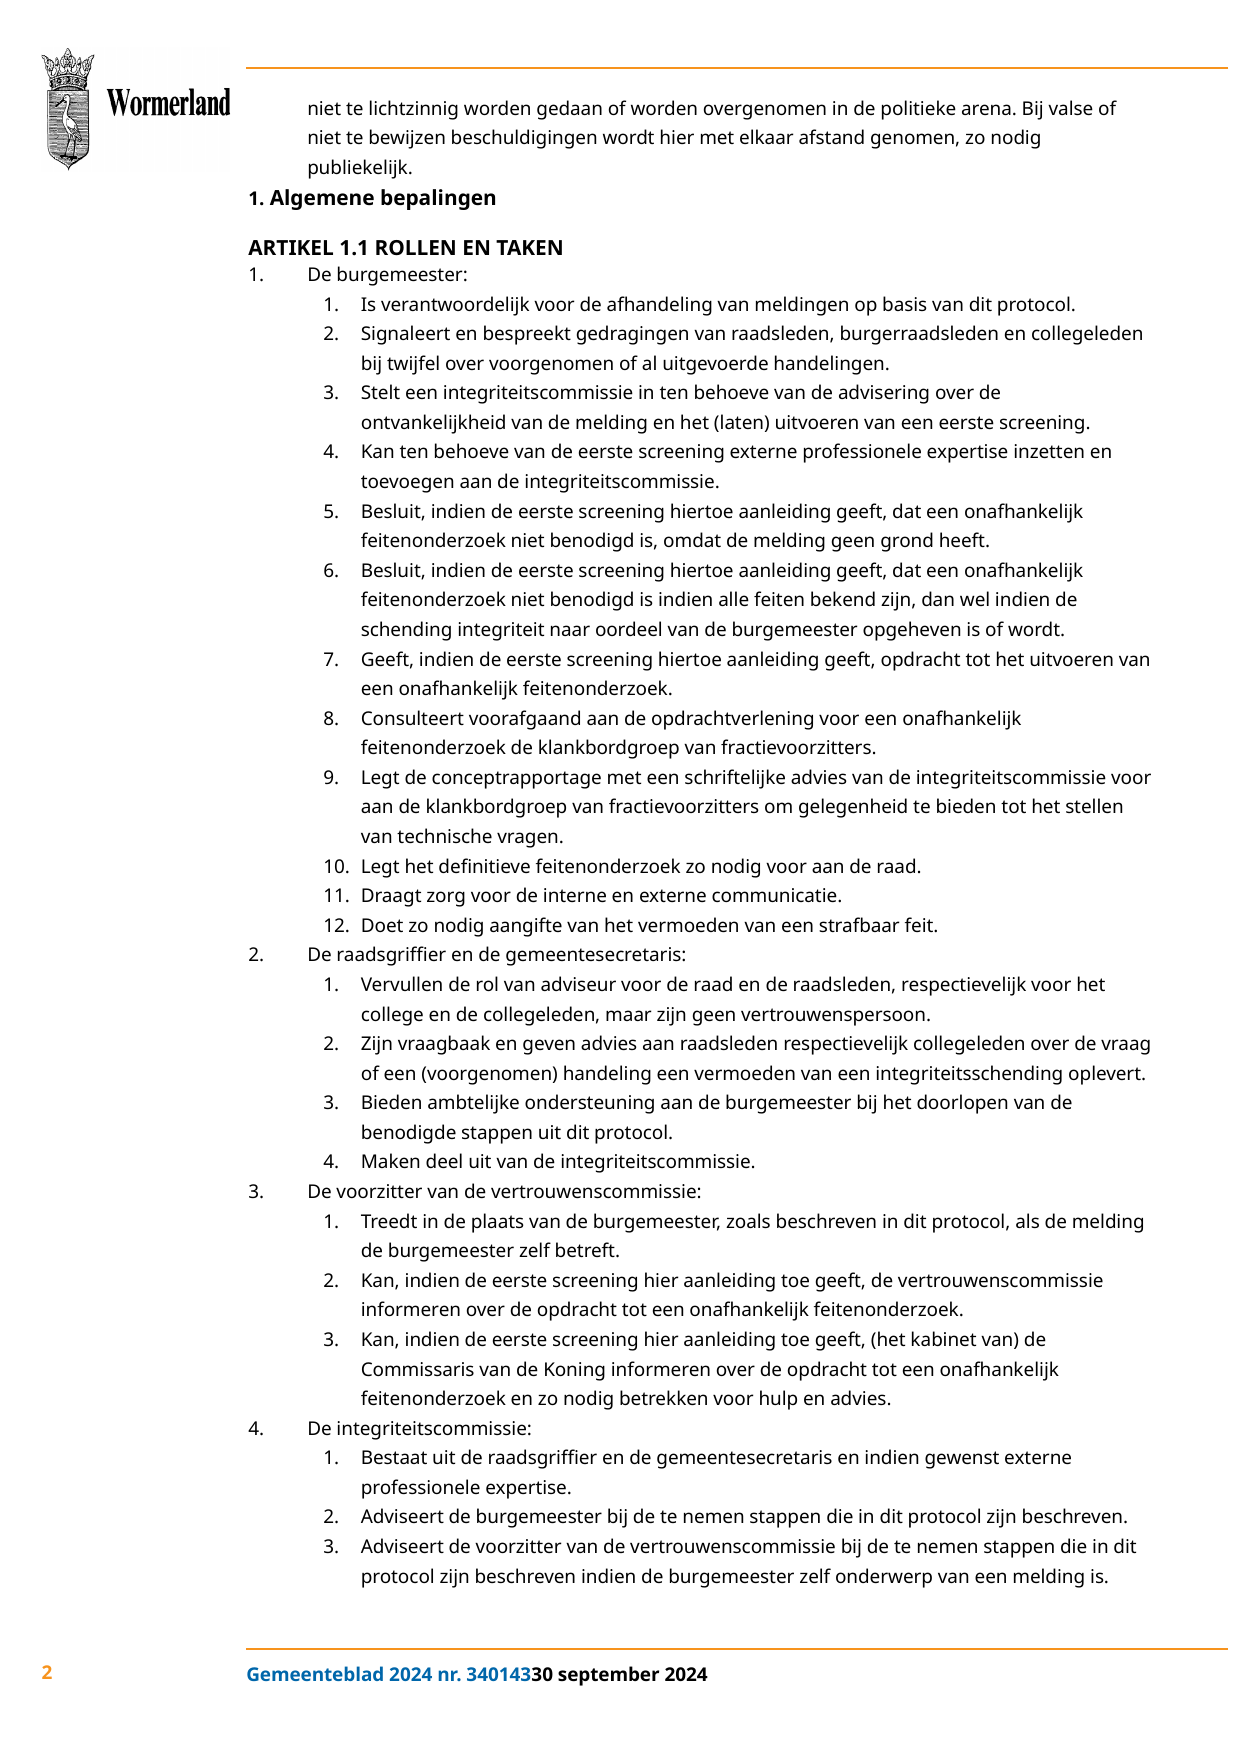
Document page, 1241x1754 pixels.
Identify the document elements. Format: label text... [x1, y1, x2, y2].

list Vervullen de rol van adviseur voor de raad en de raadsleden, respectievelijk voor het college en de collegeleden, maar zijn geen vertrouwenspersoon. [323, 971, 1152, 1027]
list Legt de conceptrapportage met een schriftelijke advies van de integriteitscommissie voor aan de klankbordgroep van fractievoorzitters om gelegenheid te bieden tot het stellen van technische vragen. [323, 764, 1152, 849]
text 1. Algemene bepalingen [248, 183, 1152, 212]
list niet te lichtzinnig worden gedaan of worden overgenomen in de politieke arena. Bij valse of niet te bewijzen beschuldigingen wordt hier met elkaar afstand genomen, zo nodig publiekelijk. [248, 95, 1152, 180]
list Stelt een integriteitscommissie in ten behoeve van de advisering over de ontvankelijkheid van de melding en het (laten) uitvoeren van een eerste screening. [323, 379, 1152, 435]
list Zijn vraagbaak en geven advies aan raadsleden respectievelijk collegeleden over de vraag of een (voorgenomen) handeling een vermoeden van een integriteitsschending oplevert. [323, 1030, 1152, 1086]
list Kan, indien de eerste screening hier aanleiding toe geeft, de vertrouwenscommissie informeren over de opdracht tot een onafhankelijk feitenonderzoek. [323, 1267, 1152, 1322]
list Signaleert en bespreekt gedragingen van raadsleden, burgerraadsleden en collegeleden bij twijfel over voorgenomen of al uitgevoerde handelingen. [323, 320, 1152, 376]
list Doet zo nodig aangifte van het vermoeden van een strafbaar feit. [323, 912, 1152, 938]
list Kan ten behoeve van de eerste screening externe professionele expertise inzetten en toevoegen aan de integriteitscommissie. [323, 439, 1152, 494]
list De voorzitter van de vertrouwenscommissie: [248, 1178, 1152, 1204]
picture [41, 47, 231, 172]
list Kan, indien de eerste screening hier aanleiding toe geeft, (het kabinet van) de Commissaris van de Koning informeren over de opdracht tot een onafhankelijk feitenonderzoek en zo nodig betrekken voor hulp en advies. [323, 1326, 1152, 1411]
text ARTIKEL 1.1 ROLLEN EN TAKEN [248, 233, 1152, 261]
list Adviseert de voorzitter van de vertrouwenscommissie bij de te nemen stappen die in dit protocol zijn beschreven indien de burgemeester zelf onderwerp van een melding is. [323, 1533, 1152, 1589]
list De burgemeester: [248, 261, 1152, 287]
list De integriteitscommissie: [248, 1415, 1152, 1441]
list Besluit, indien de eerste screening hiertoe aanleiding geeft, dat een onafhankelijk feitenonderzoek niet benodigd is indien alle feiten bekend zijn, dan wel indien de schending integriteit naar oordeel van de burgemeester opgeheven is of wordt. [323, 557, 1152, 642]
list Legt het definitieve feitenonderzoek zo nodig voor aan de raad. [323, 853, 1152, 879]
list Besluit, indien de eerste screening hiertoe aanleiding geeft, dat een onafhankelijk feitenonderzoek niet benodigd is, omdat de melding geen grond heeft. [323, 498, 1152, 553]
list Geeft, indien de eerste screening hiertoe aanleiding geeft, opdracht tot het uitvoeren van een onafhankelijk feitenonderzoek. [323, 646, 1152, 701]
list De raadsgriffier en de gemeentesecretaris: [248, 942, 1152, 967]
list Consulteert voorafgaand aan de opdrachtverlening voor een onafhankelijk feitenonderzoek de klankbordgroep van fractievoorzitters. [323, 705, 1152, 760]
list Draagt zorg voor de interne en externe communicatie. [323, 882, 1152, 908]
list Treedt in de plaats van de burgemeester, zoals beschreven in dit protocol, als de melding de burgemeester zelf betreft. [323, 1208, 1152, 1263]
list Adviseert de burgemeester bij de te nemen stappen die in dit protocol zijn beschreven. [323, 1504, 1152, 1529]
list Bieden ambtelijke ondersteuning aan de burgemeester bij het doorlopen van de benodigde stappen uit dit protocol. [323, 1089, 1152, 1145]
list Is verantwoordelijk voor de afhandeling van meldingen op basis van dit protocol. [323, 291, 1152, 317]
list Bestaat uit de raadsgriffier en de gemeentesecretaris en indien gewenst externe professionele expertise. [323, 1444, 1152, 1500]
list Maken deel uit van de integriteitscommissie. [323, 1149, 1152, 1174]
